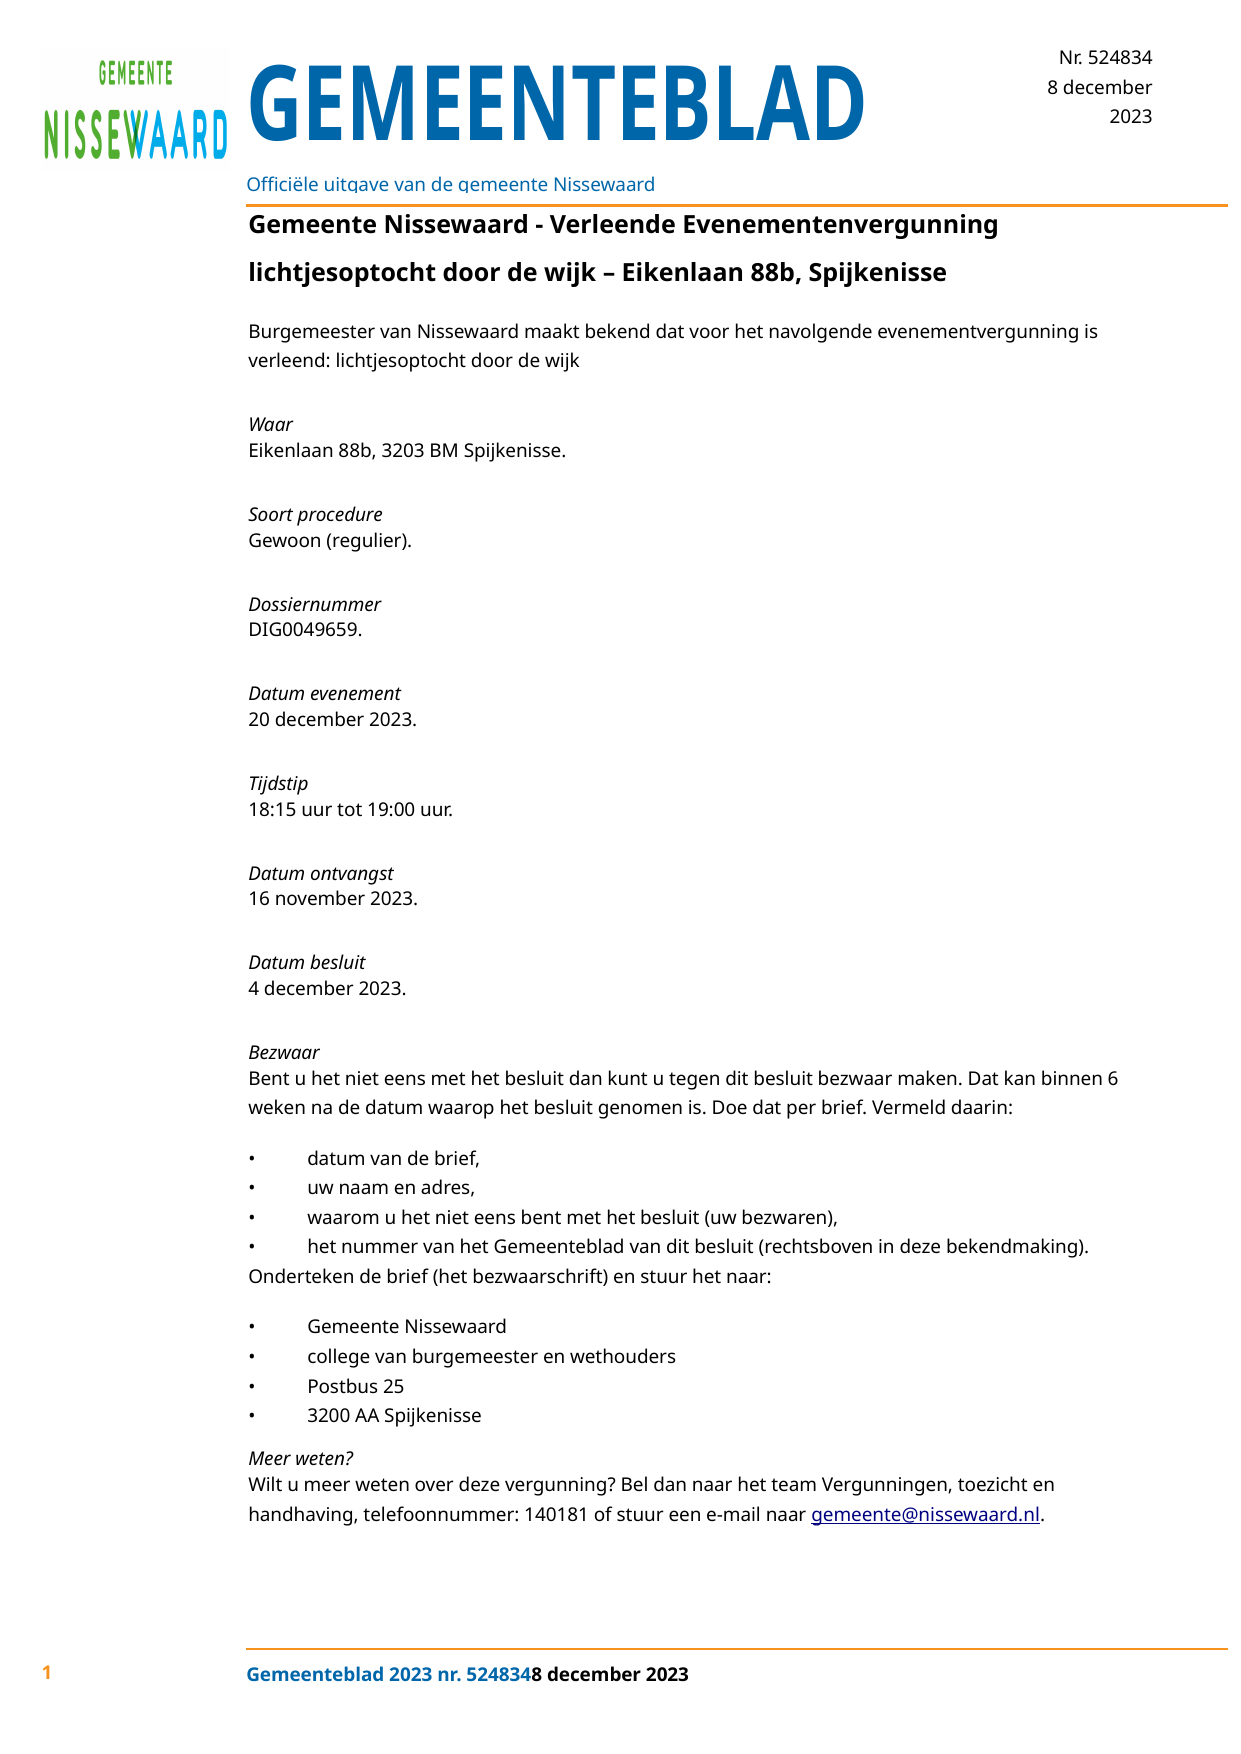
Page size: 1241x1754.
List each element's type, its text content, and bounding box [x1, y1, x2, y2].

list het nummer van het Gemeenteblad van dit besluit (rechtsboven in deze bekendmaking). [248, 1234, 1152, 1259]
text Eikenlaan 88b, 3203 BM Spijkenisse. [248, 437, 1152, 463]
text 18:15 uur tot 19:00 uur. [248, 796, 1152, 822]
list waarom u het niet eens bent met het besluit (uw bezwaren), [248, 1204, 1152, 1230]
text Soort procedure [248, 501, 1152, 527]
text Datum ontvangst [248, 860, 1152, 886]
text Dossiernummer [248, 591, 1152, 617]
text Waar [248, 411, 1152, 437]
list datum van de brief, [248, 1145, 1152, 1171]
text Wilt u meer weten over deze vergunning? Bel dan naar het team Vergunningen, toezicht en handhaving, telefoonnummer: 140181 of stuur een e-mail naar gemeente@nissewaard.nl. [248, 1471, 1152, 1527]
list Postbus 25 [248, 1373, 1152, 1399]
text 4 december 2023. [248, 975, 1152, 1001]
text Datum evenement [248, 681, 1152, 706]
list uw naam en adres, [248, 1174, 1152, 1200]
list 3200 AA Spijkenisse [248, 1402, 1152, 1428]
text 16 november 2023. [248, 886, 1152, 911]
text Gemeente Nissewaard - Verleende Evenementenvergunning lichtjesoptocht door de wijk – Eikenlaan 88b, Spijkenisse [248, 207, 1152, 288]
text Tijdstip [248, 770, 1152, 796]
list college van burgemeester en wethouders [248, 1343, 1152, 1369]
picture [41, 47, 231, 172]
text DIG0049659. [248, 617, 1152, 642]
text Meer weten? [248, 1446, 1152, 1471]
text Bent u het niet eens met het besluit dan kunt u tegen dit besluit bezwaar maken. Dat kan binnen 6 weken na de datum waarop het besluit genomen is. Doe dat per brief. Vermeld daarin: [248, 1065, 1152, 1120]
text Datum besluit [248, 949, 1152, 975]
list Gemeente Nissewaard [248, 1314, 1152, 1339]
text Bezwaar [248, 1039, 1152, 1065]
text Onderteken de brief (het bezwaarschrift) en stuur het naar: [248, 1263, 1152, 1289]
text 20 december 2023. [248, 706, 1152, 732]
text Burgemeester van Nissewaard maakt bekend dat voor het navolgende evenementvergunning is verleend: lichtjesoptocht door de wijk [248, 318, 1152, 373]
text Gewoon (regulier). [248, 527, 1152, 553]
